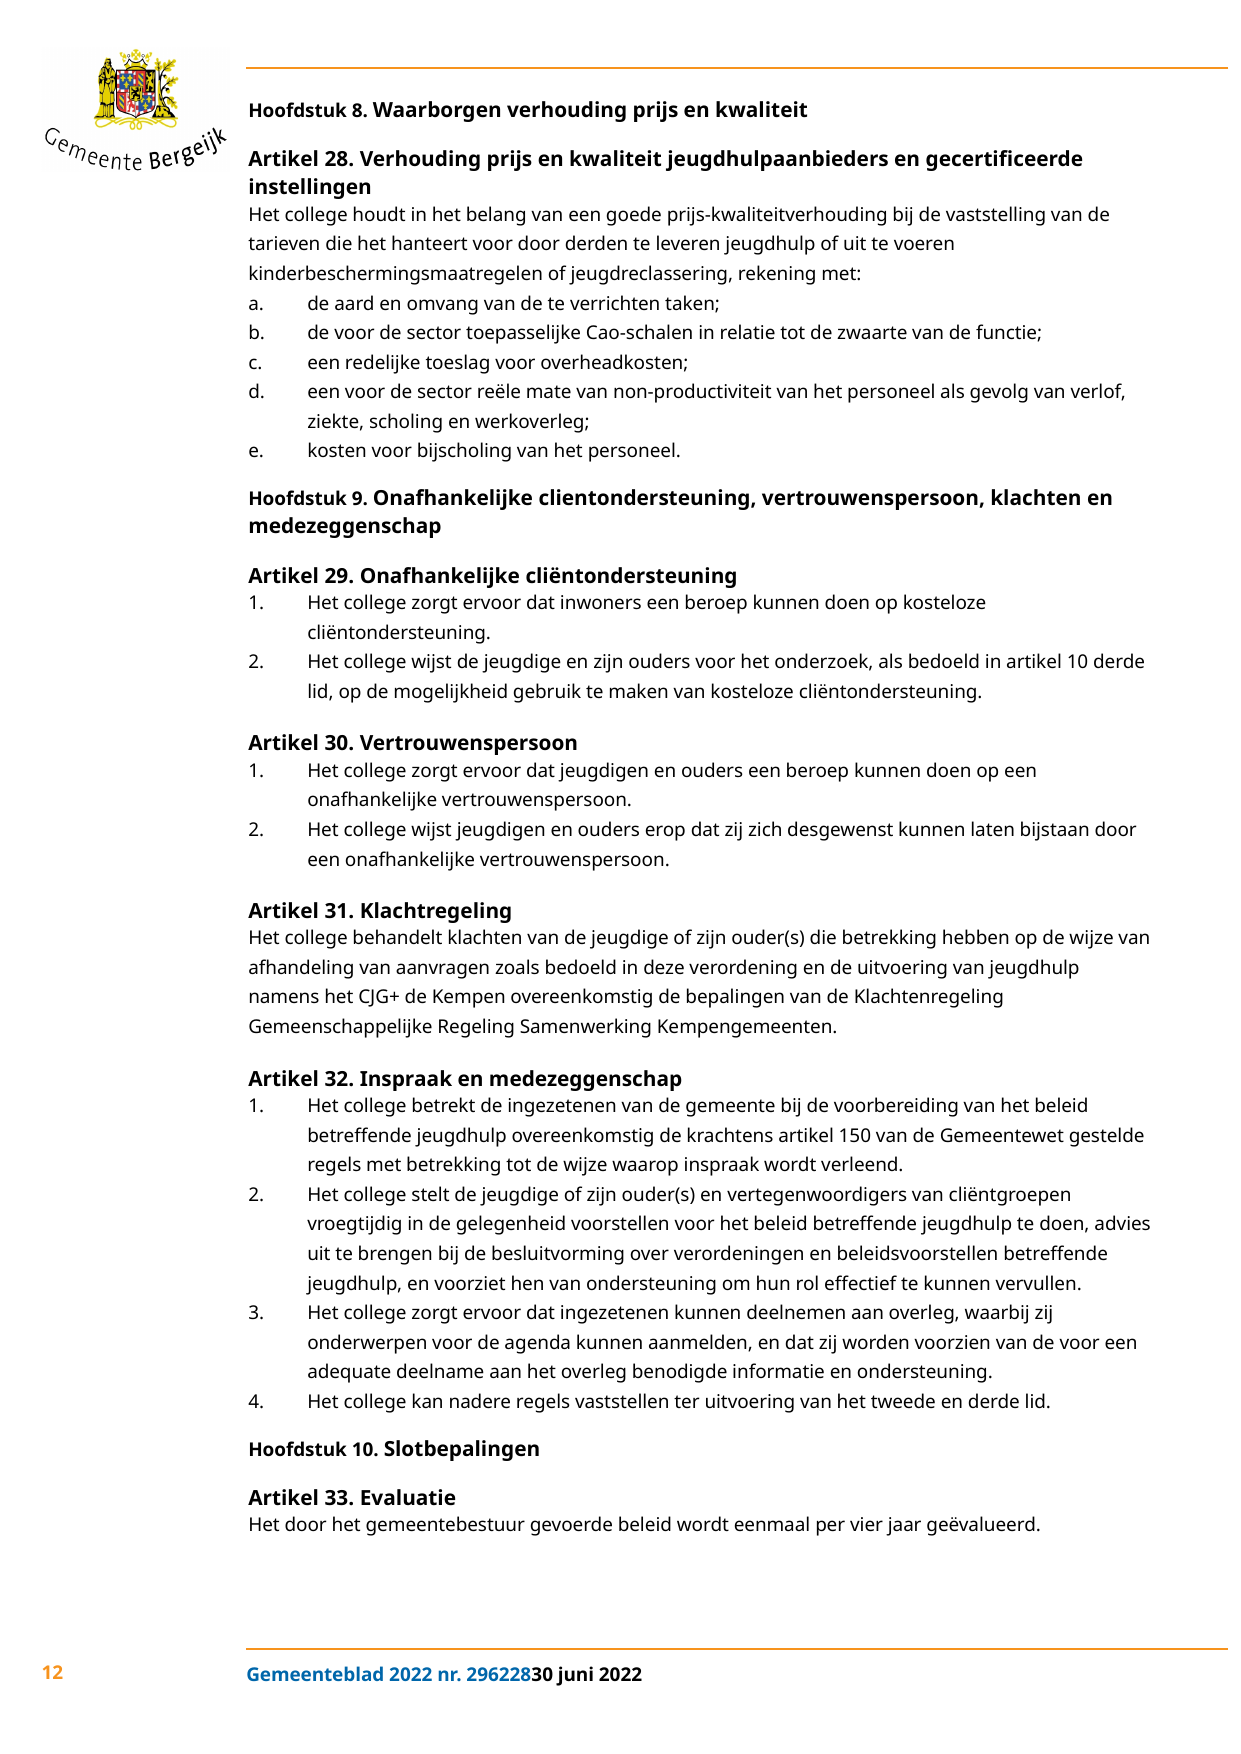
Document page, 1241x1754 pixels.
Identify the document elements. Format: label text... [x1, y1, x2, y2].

list de aard en omvang van de te verrichten taken; [248, 290, 1152, 315]
text Artikel 33. Evaluatie [248, 1483, 1152, 1511]
list Het college zorgt ervoor dat jeugdigen en ouders een beroep kunnen doen op een onafhankelijke vertrouwenspersoon. [248, 757, 1152, 812]
text Artikel 31. Klachtregeling [248, 896, 1152, 924]
text Artikel 29. Onafhankelijke cliëntondersteuning [248, 561, 1152, 589]
list kosten voor bijscholing van het personeel. [248, 438, 1152, 463]
text Het college houdt in het belang van een goede prijs-kwaliteitverhouding bij de vaststelling van de tarieven die het hanteert voor door derden te leveren jeugdhulp of uit te voeren kinderbeschermingsmaatregelen of jeugdreclassering, rekening met: [248, 201, 1152, 286]
list de voor de sector toepasselijke Cao-schalen in relatie tot de zwaarte van de functie; [248, 319, 1152, 345]
list Het college wijst de jeugdige en zijn ouders voor het onderzoek, als bedoeld in artikel 10 derde lid, op de mogelijkheid gebruik te maken van kosteloze cliëntondersteuning. [248, 648, 1152, 704]
text Hoofdstuk 8. Waarborgen verhouding prijs en kwaliteit [248, 95, 1152, 123]
text Hoofdstuk 10. Slotbepalingen [248, 1434, 1152, 1462]
text Artikel 30. Vertrouwenspersoon [248, 728, 1152, 757]
list Het college zorgt ervoor dat inwoners een beroep kunnen doen op kosteloze cliëntondersteuning. [248, 589, 1152, 645]
list Het college kan nadere regels vaststellen ter uitvoering van het tweede en derde lid. [248, 1388, 1152, 1414]
list Het college wijst jeugdigen en ouders erop dat zij zich desgewenst kunnen laten bijstaan door een onafhankelijke vertrouwenspersoon. [248, 816, 1152, 871]
text Artikel 32. Inspraak en medezeggenschap [248, 1064, 1152, 1092]
picture [41, 47, 231, 172]
text Het college behandelt klachten van de jeugdige of zijn ouder(s) die betrekking hebben op de wijze van afhandeling van aanvragen zoals bedoeld in deze verordening en de uitvoering van jeugdhulp namens het CJG+ de Kempen overeenkomstig de bepalingen van de Klachtenregeling Gemeenschappelijke Regeling Samenwerking Kempengemeenten. [248, 924, 1152, 1039]
text Artikel 28. Verhouding prijs en kwaliteit jeugdhulpaanbieders en gecertificeerde instellingen [248, 144, 1152, 201]
list Het college stelt de jeugdige of zijn ouder(s) en vertegenwoordigers van cliëntgroepen vroegtijdig in de gelegenheid voorstellen voor het beleid betreffende jeugdhulp te doen, advies uit te brengen bij de besluitvorming over verordeningen en beleidsvoorstellen betreffende jeugdhulp, en voorziet hen van ondersteuning om hun rol effectief te kunnen vervullen. [248, 1181, 1152, 1295]
text Hoofdstuk 9. Onafhankelijke clientondersteuning, vertrouwenspersoon, klachten en medezeggenschap [248, 483, 1152, 540]
list een redelijke toeslag voor overheadkosten; [248, 349, 1152, 374]
list Het college zorgt ervoor dat ingezetenen kunnen deelnemen aan overleg, waarbij zij onderwerpen voor de agenda kunnen aanmelden, en dat zij worden voorzien van de voor een adequate deelname aan het overleg benodigde informatie en ondersteuning. [248, 1299, 1152, 1384]
list Het college betrekt de ingezetenen van de gemeente bij de voorbereiding van het beleid betreffende jeugdhulp overeenkomstig de krachtens artikel 150 van de Gemeentewet gestelde regels met betrekking tot de wijze waarop inspraak wordt verleend. [248, 1092, 1152, 1177]
text Het door het gemeentebestuur gevoerde beleid wordt eenmaal per vier jaar geëvalueerd. [248, 1511, 1152, 1537]
list een voor de sector reële mate van non-productiviteit van het personeel als gevolg van verlof, ziekte, scholing en werkoverleg; [248, 378, 1152, 434]
